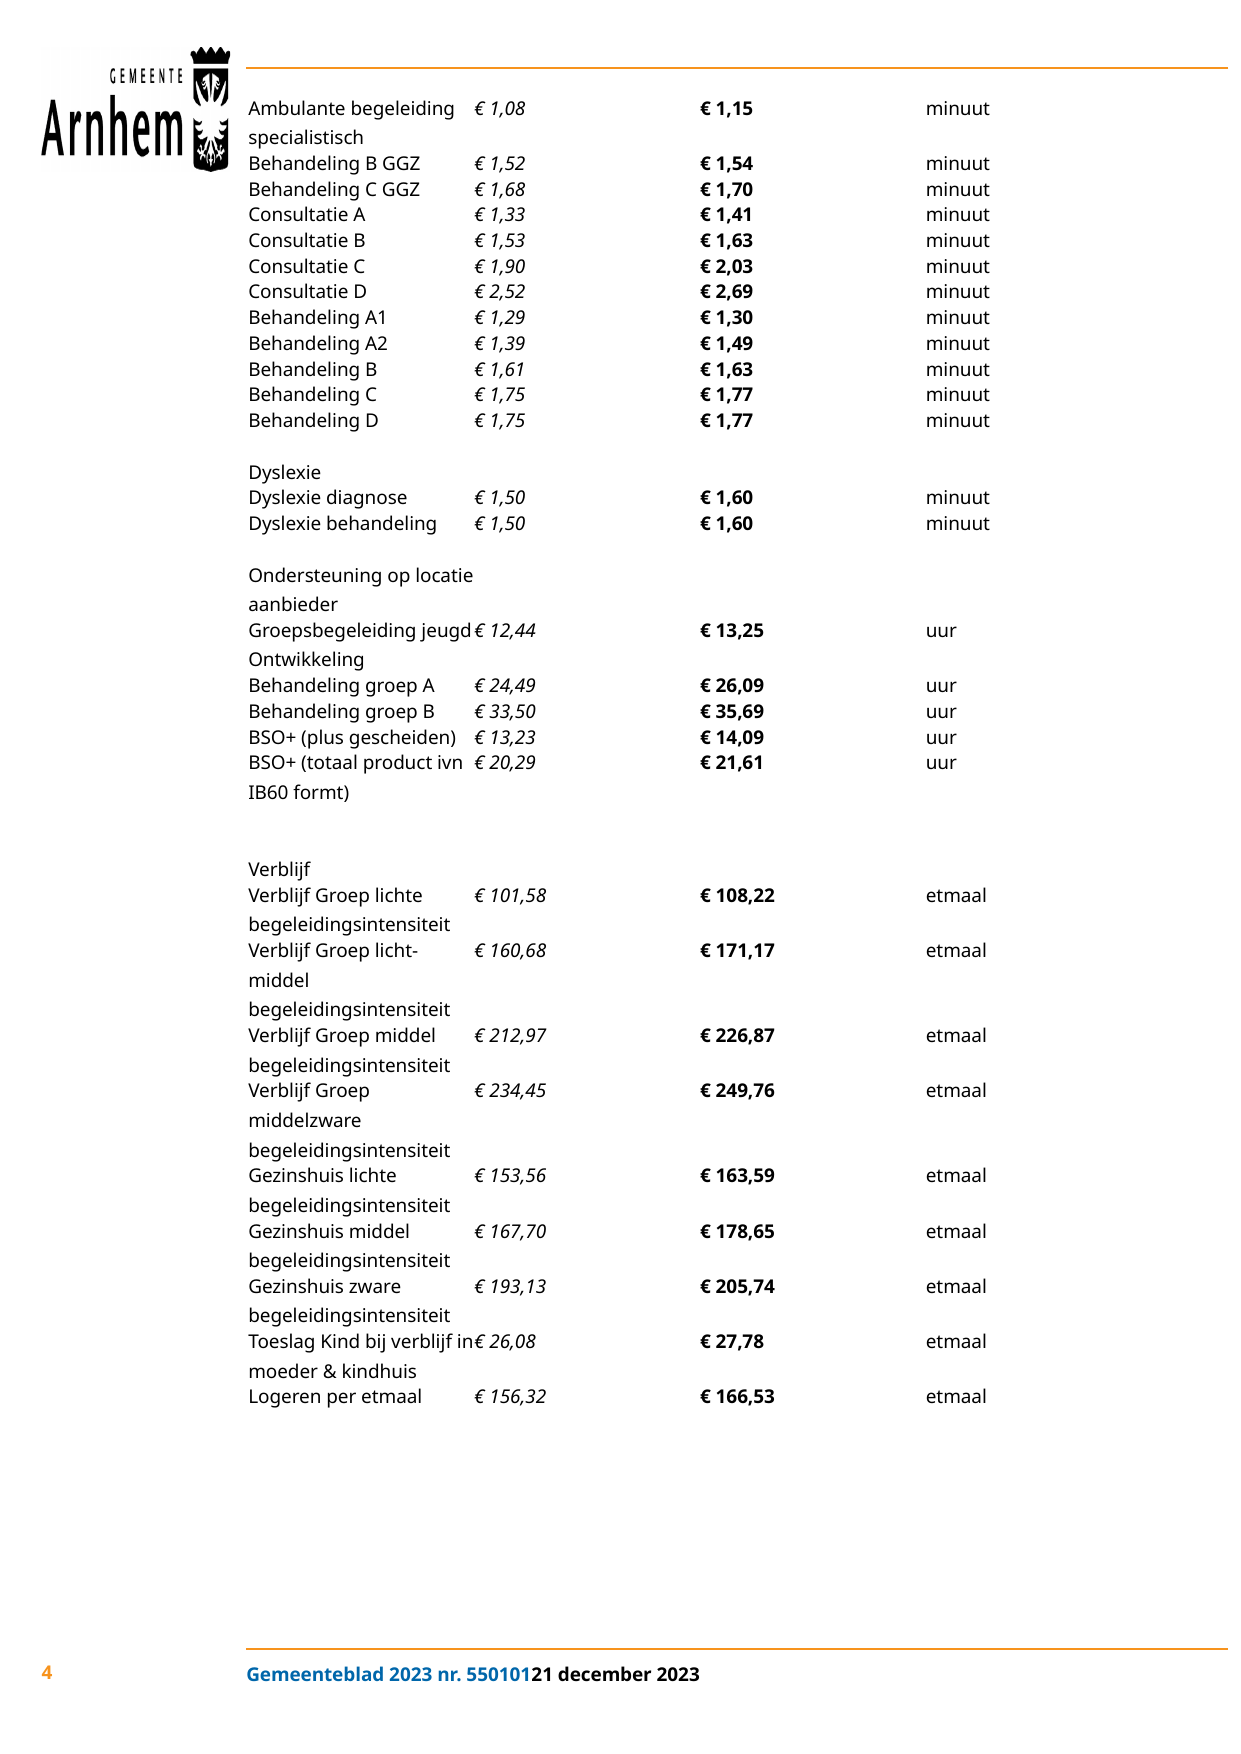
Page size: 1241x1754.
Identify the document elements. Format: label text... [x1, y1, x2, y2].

table_cell Verblijf Groep lichte begeleidingsintensiteit [248, 882, 474, 937]
table_cell etmaal [926, 1218, 1152, 1273]
table_cell € 1,33 [474, 202, 700, 227]
table_cell Consultatie A [248, 202, 474, 227]
table_cell € 212,97 [474, 1022, 700, 1078]
table_cell [248, 805, 474, 831]
table_cell [474, 459, 700, 484]
table_cell € 13,23 [474, 724, 700, 749]
table_cell € 1,15 [700, 95, 926, 150]
table_cell [474, 805, 700, 831]
table_cell € 178,65 [700, 1218, 926, 1273]
table_cell € 1,08 [474, 95, 700, 150]
table_cell Toeslag Kind bij verblijf in moeder & kindhuis [248, 1329, 474, 1384]
table_cell uur [926, 673, 1152, 698]
table_cell Dyslexie [248, 459, 474, 484]
table_cell uur [926, 698, 1152, 724]
table_cell € 156,32 [474, 1384, 700, 1409]
table_cell Verblijf Groep middel begeleidingsintensiteit [248, 1022, 474, 1078]
table_cell uur [926, 724, 1152, 749]
table_cell Consultatie D [248, 279, 474, 304]
table_cell € 1,52 [474, 150, 700, 176]
picture [41, 47, 231, 172]
table_cell € 2,03 [700, 253, 926, 279]
table_cell € 1,75 [474, 408, 700, 433]
table_cell Behandeling groep A [248, 673, 474, 698]
table_cell etmaal [926, 1329, 1152, 1384]
table_cell € 171,17 [700, 938, 926, 1022]
table_cell € 108,22 [700, 882, 926, 937]
table_cell € 2,69 [700, 279, 926, 304]
table_cell Verblijf [248, 856, 474, 882]
table_cell € 2,52 [474, 279, 700, 304]
table_cell Gezinshuis middel begeleidingsintensiteit [248, 1218, 474, 1273]
table_cell minuut [926, 356, 1152, 382]
table_cell Behandeling C [248, 382, 474, 407]
table_cell € 1,50 [474, 485, 700, 510]
table_cell minuut [926, 150, 1152, 176]
table_cell Ambulante begeleiding specialistisch [248, 95, 474, 150]
table_cell € 21,61 [700, 750, 926, 805]
table_cell [474, 536, 700, 562]
table_cell € 26,09 [700, 673, 926, 698]
table_cell € 234,45 [474, 1078, 700, 1162]
table_cell minuut [926, 227, 1152, 253]
table_cell [248, 536, 474, 562]
table_cell etmaal [926, 1078, 1152, 1162]
table_cell [474, 433, 700, 459]
table_cell € 1,77 [700, 408, 926, 433]
table_cell BSO+ (totaal product ivn IB60 formt) [248, 750, 474, 805]
table_cell [700, 805, 926, 831]
table_cell [700, 562, 926, 617]
table_cell Gezinshuis lichte begeleidingsintensiteit [248, 1163, 474, 1218]
table_cell [926, 459, 1152, 484]
table_cell € 1,68 [474, 176, 700, 202]
table_cell € 193,13 [474, 1273, 700, 1328]
table_cell Consultatie B [248, 227, 474, 253]
table_cell minuut [926, 305, 1152, 330]
table_cell € 35,69 [700, 698, 926, 724]
table_cell [700, 831, 926, 856]
table_cell [474, 562, 700, 617]
table_cell Ondersteuning op locatie aanbieder [248, 562, 474, 617]
table_cell Gezinshuis zware begeleidingsintensiteit [248, 1273, 474, 1328]
table_cell [926, 805, 1152, 831]
table_cell etmaal [926, 1273, 1152, 1328]
table_cell [474, 831, 700, 856]
table_cell Consultatie C [248, 253, 474, 279]
table_cell [700, 536, 926, 562]
table_cell minuut [926, 382, 1152, 407]
table_cell € 13,25 [700, 617, 926, 672]
table_cell € 1,61 [474, 356, 700, 382]
table_cell € 1,53 [474, 227, 700, 253]
table_cell minuut [926, 510, 1152, 536]
table_cell Dyslexie diagnose [248, 485, 474, 510]
table_cell etmaal [926, 938, 1152, 1022]
table_cell [248, 433, 474, 459]
table_cell [926, 831, 1152, 856]
table_cell € 163,59 [700, 1163, 926, 1218]
table_cell [926, 856, 1152, 882]
table_cell € 166,53 [700, 1384, 926, 1409]
table_cell € 1,50 [474, 510, 700, 536]
table_cell € 1,63 [700, 227, 926, 253]
table_cell etmaal [926, 882, 1152, 937]
table_cell € 27,78 [700, 1329, 926, 1384]
table_cell minuut [926, 95, 1152, 150]
table_cell € 1,49 [700, 330, 926, 356]
table_cell [248, 831, 474, 856]
table_cell [926, 562, 1152, 617]
table_cell € 1,30 [700, 305, 926, 330]
table_cell Behandeling groep B [248, 698, 474, 724]
table_cell € 26,08 [474, 1329, 700, 1384]
table_cell Logeren per etmaal [248, 1384, 474, 1409]
table_cell € 33,50 [474, 698, 700, 724]
table_cell € 249,76 [700, 1078, 926, 1162]
table_cell € 101,58 [474, 882, 700, 937]
table_cell € 153,56 [474, 1163, 700, 1218]
table_cell Groepsbegeleiding jeugd Ontwikkeling [248, 617, 474, 672]
table_cell Behandeling B GGZ [248, 150, 474, 176]
table_cell € 1,70 [700, 176, 926, 202]
table_cell etmaal [926, 1384, 1152, 1409]
table_cell [926, 433, 1152, 459]
table_cell Behandeling C GGZ [248, 176, 474, 202]
table_cell uur [926, 617, 1152, 672]
table_cell minuut [926, 253, 1152, 279]
table_cell € 1,60 [700, 485, 926, 510]
table_cell € 1,90 [474, 253, 700, 279]
table_cell € 167,70 [474, 1218, 700, 1273]
table_cell € 226,87 [700, 1022, 926, 1078]
table_cell minuut [926, 485, 1152, 510]
table_cell [700, 856, 926, 882]
table_cell € 1,63 [700, 356, 926, 382]
table_cell € 1,75 [474, 382, 700, 407]
table_cell € 1,54 [700, 150, 926, 176]
table_cell minuut [926, 202, 1152, 227]
table_cell Behandeling B [248, 356, 474, 382]
table_cell € 160,68 [474, 938, 700, 1022]
table_cell minuut [926, 279, 1152, 304]
table_cell € 1,60 [700, 510, 926, 536]
table_cell € 1,39 [474, 330, 700, 356]
table_cell minuut [926, 176, 1152, 202]
table_cell etmaal [926, 1163, 1152, 1218]
table_cell € 1,29 [474, 305, 700, 330]
table_cell [926, 536, 1152, 562]
table_cell Behandeling A1 [248, 305, 474, 330]
table_cell € 24,49 [474, 673, 700, 698]
table_cell € 14,09 [700, 724, 926, 749]
table_cell [700, 433, 926, 459]
table_cell uur [926, 750, 1152, 805]
table_cell [700, 459, 926, 484]
table_cell Dyslexie behandeling [248, 510, 474, 536]
table_cell [474, 856, 700, 882]
table_cell Behandeling D [248, 408, 474, 433]
table_cell € 20,29 [474, 750, 700, 805]
table_cell minuut [926, 408, 1152, 433]
table_cell BSO+ (plus gescheiden) [248, 724, 474, 749]
table_cell etmaal [926, 1022, 1152, 1078]
table_cell € 205,74 [700, 1273, 926, 1328]
table_cell Verblijf Groep licht-middel begeleidingsintensiteit [248, 938, 474, 1022]
table_cell € 1,41 [700, 202, 926, 227]
table_cell Behandeling A2 [248, 330, 474, 356]
table_cell € 12,44 [474, 617, 700, 672]
table_cell minuut [926, 330, 1152, 356]
table_cell € 1,77 [700, 382, 926, 407]
table_cell Verblijf Groep middelzware begeleidingsintensiteit [248, 1078, 474, 1162]
